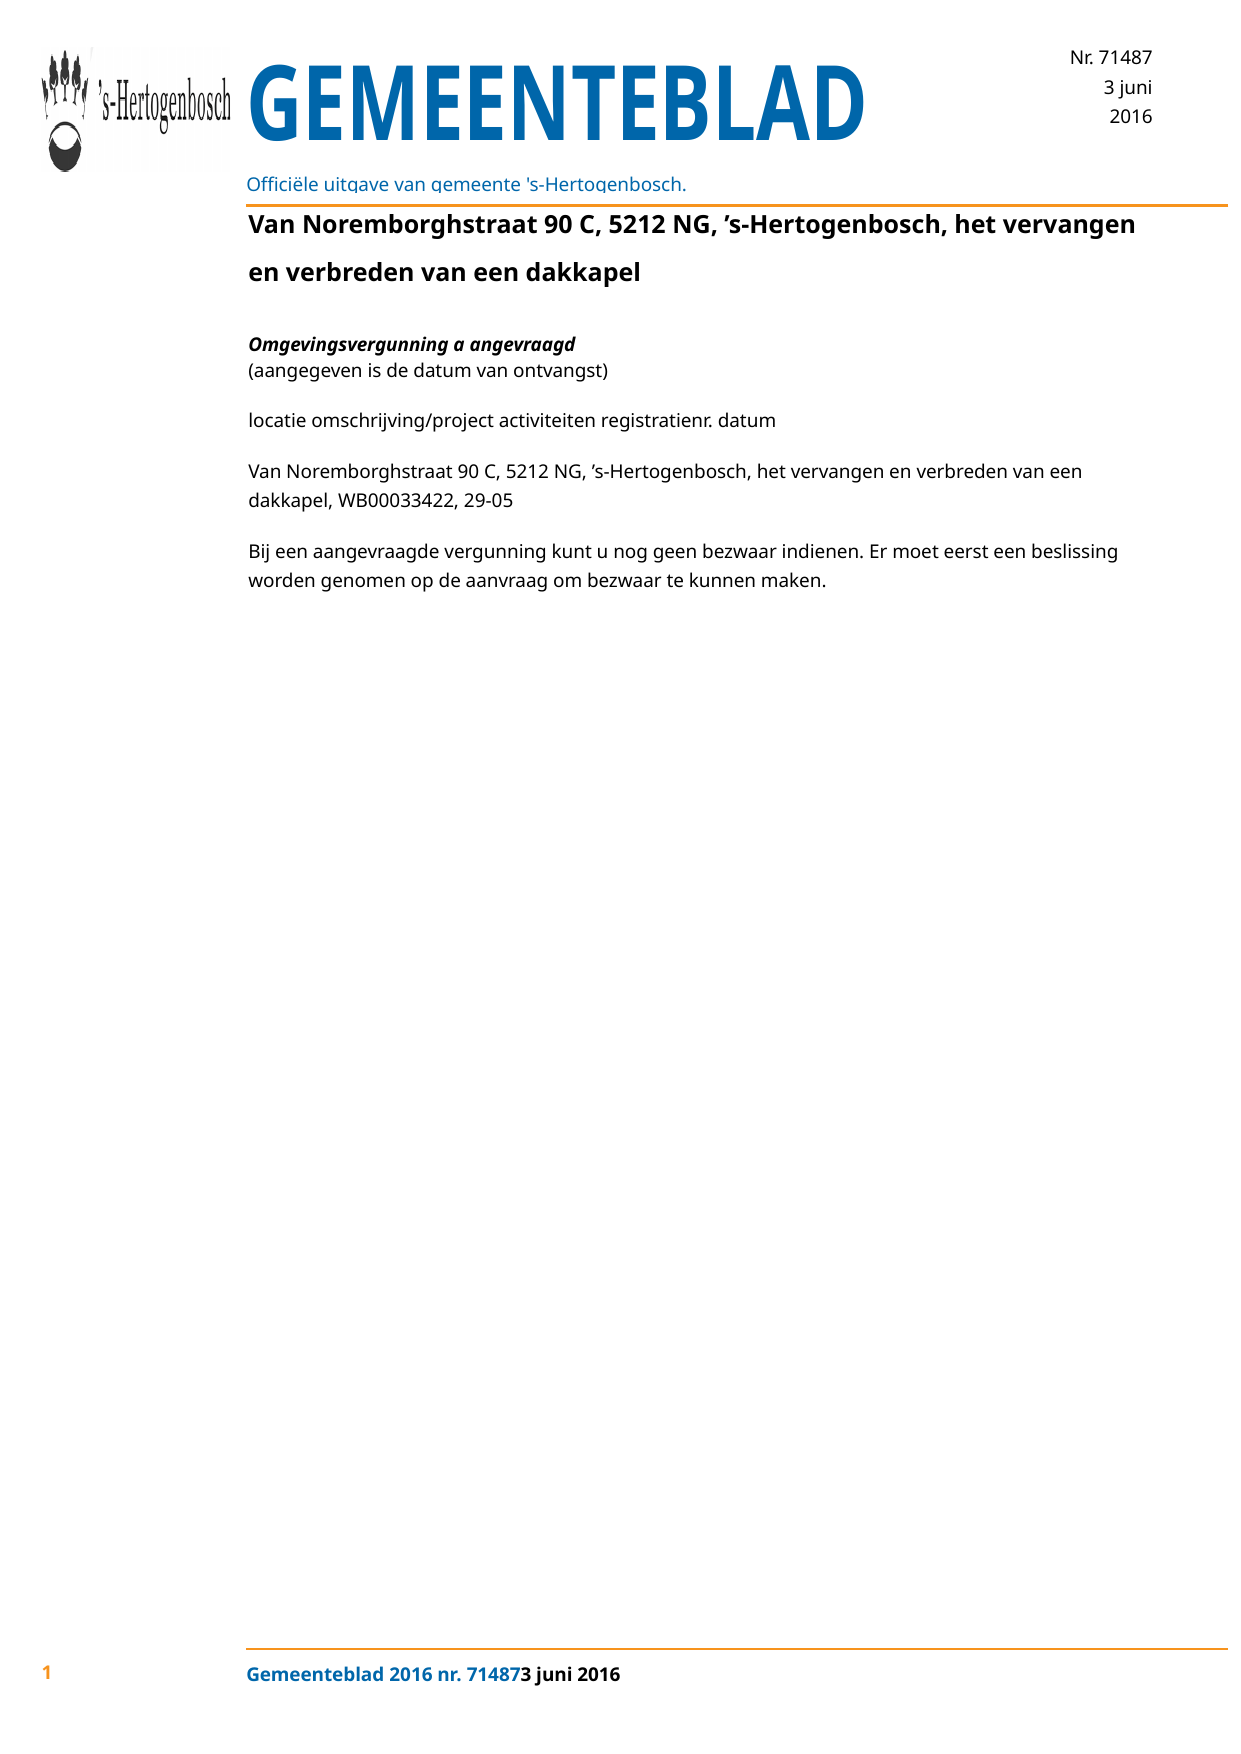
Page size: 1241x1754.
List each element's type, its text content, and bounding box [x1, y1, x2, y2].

text Omgevingsvergunning a angevraagd [248, 331, 1152, 357]
text locatie omschrijving/project activiteiten registratienr. datum [248, 408, 1152, 433]
picture [41, 47, 231, 172]
text Van Noremborghstraat 90 C, 5212 NG, ’s-Hertogenbosch, het vervangen en verbreden van een dakkapel, WB00033422, 29-05 [248, 458, 1152, 513]
text Bij een aangevraagde vergunning kunt u nog geen bezwaar indienen. Er moet eerst een beslissing worden genomen op de aanvraag om bezwaar te kunnen maken. [248, 538, 1152, 593]
text (aangegeven is de datum van ontvangst) [248, 357, 1152, 383]
text Van Noremborghstraat 90 C, 5212 NG, ’s-Hertogenbosch, het vervangen en verbreden van een dakkapel [248, 207, 1152, 288]
